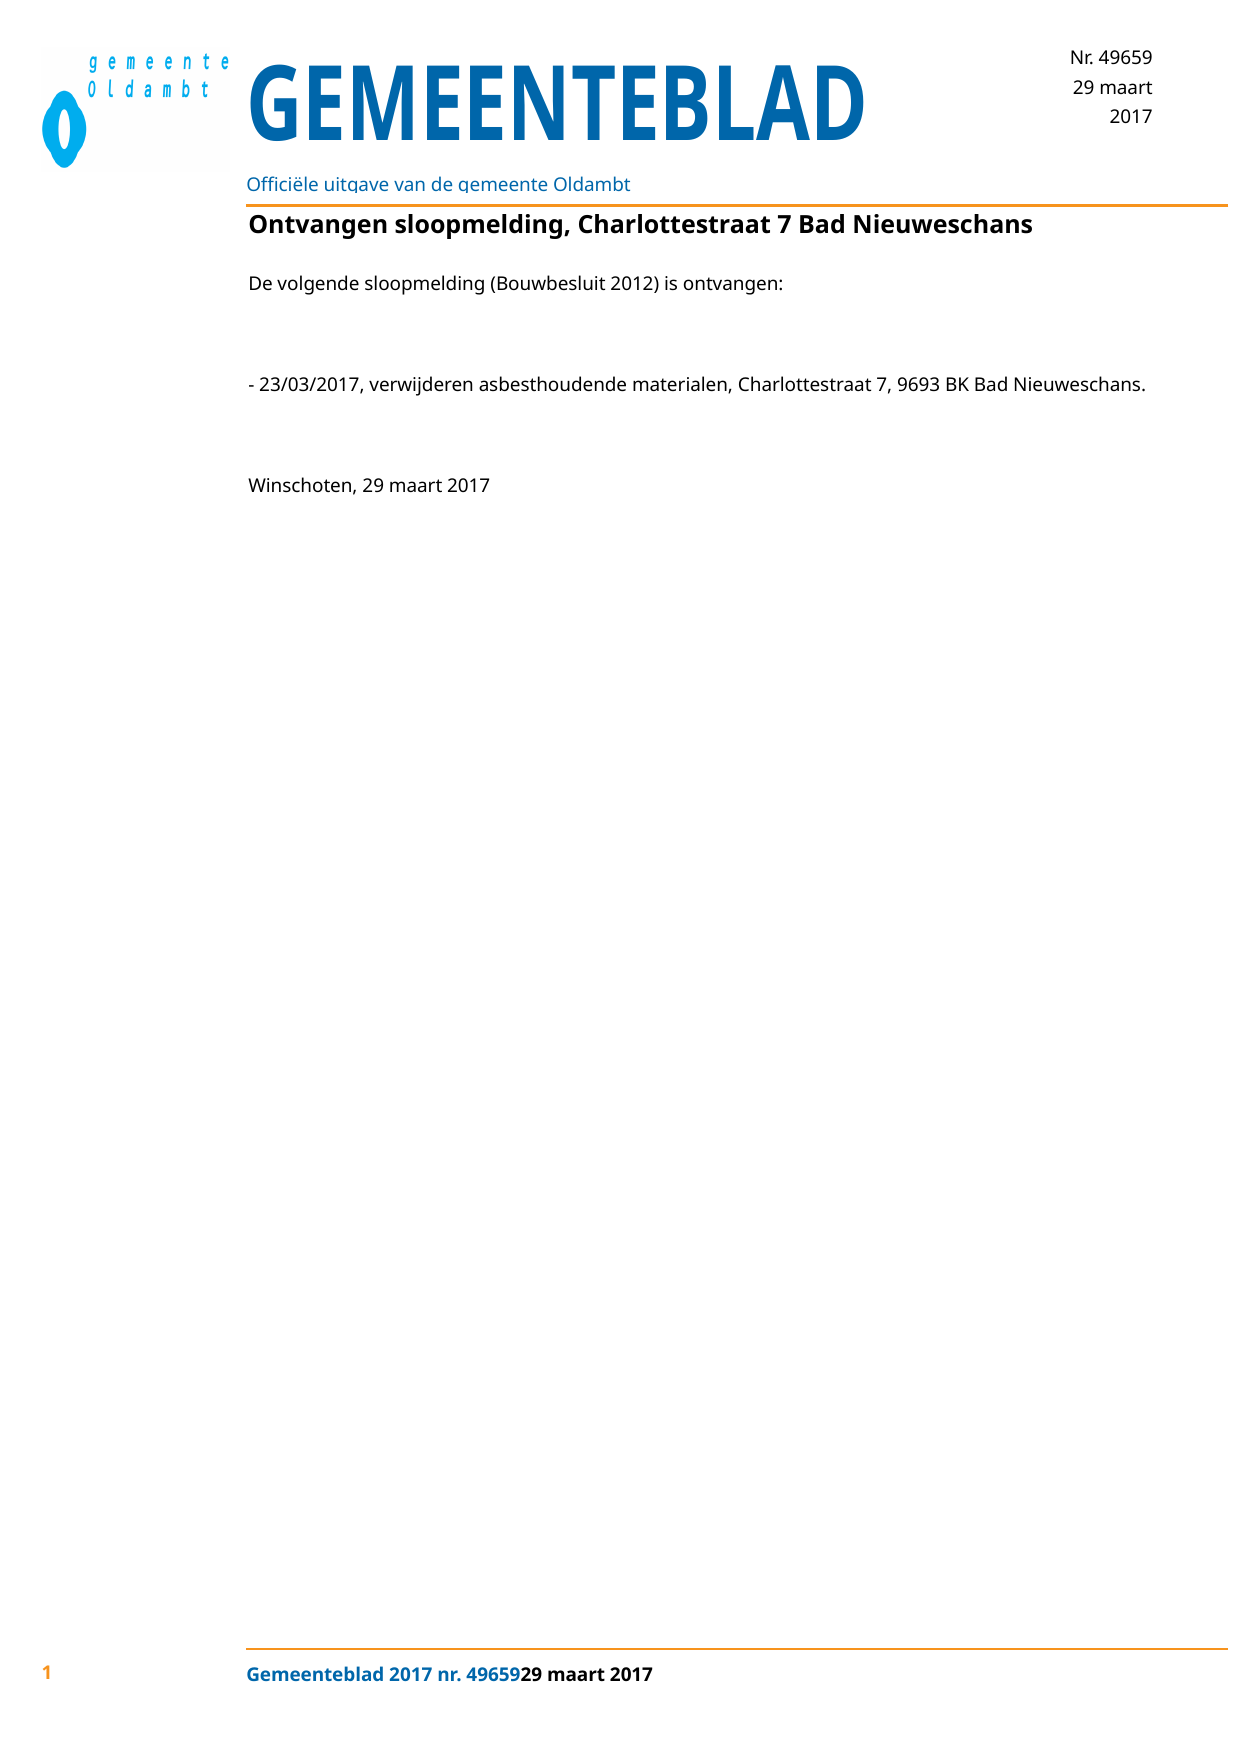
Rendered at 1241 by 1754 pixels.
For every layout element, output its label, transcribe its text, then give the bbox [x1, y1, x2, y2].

text Winschoten, 29 maart 2017 [248, 472, 1152, 498]
picture [41, 47, 231, 172]
text - 23/03/2017, verwijderen asbesthoudende materialen, Charlottestraat 7, 9693 BK Bad Nieuweschans. [248, 371, 1152, 397]
text De volgende sloopmelding (Bouwbesluit 2012) is ontvangen: [248, 270, 1152, 296]
text Ontvangen sloopmelding, Charlottestraat 7 Bad Nieuweschans [248, 207, 1152, 241]
